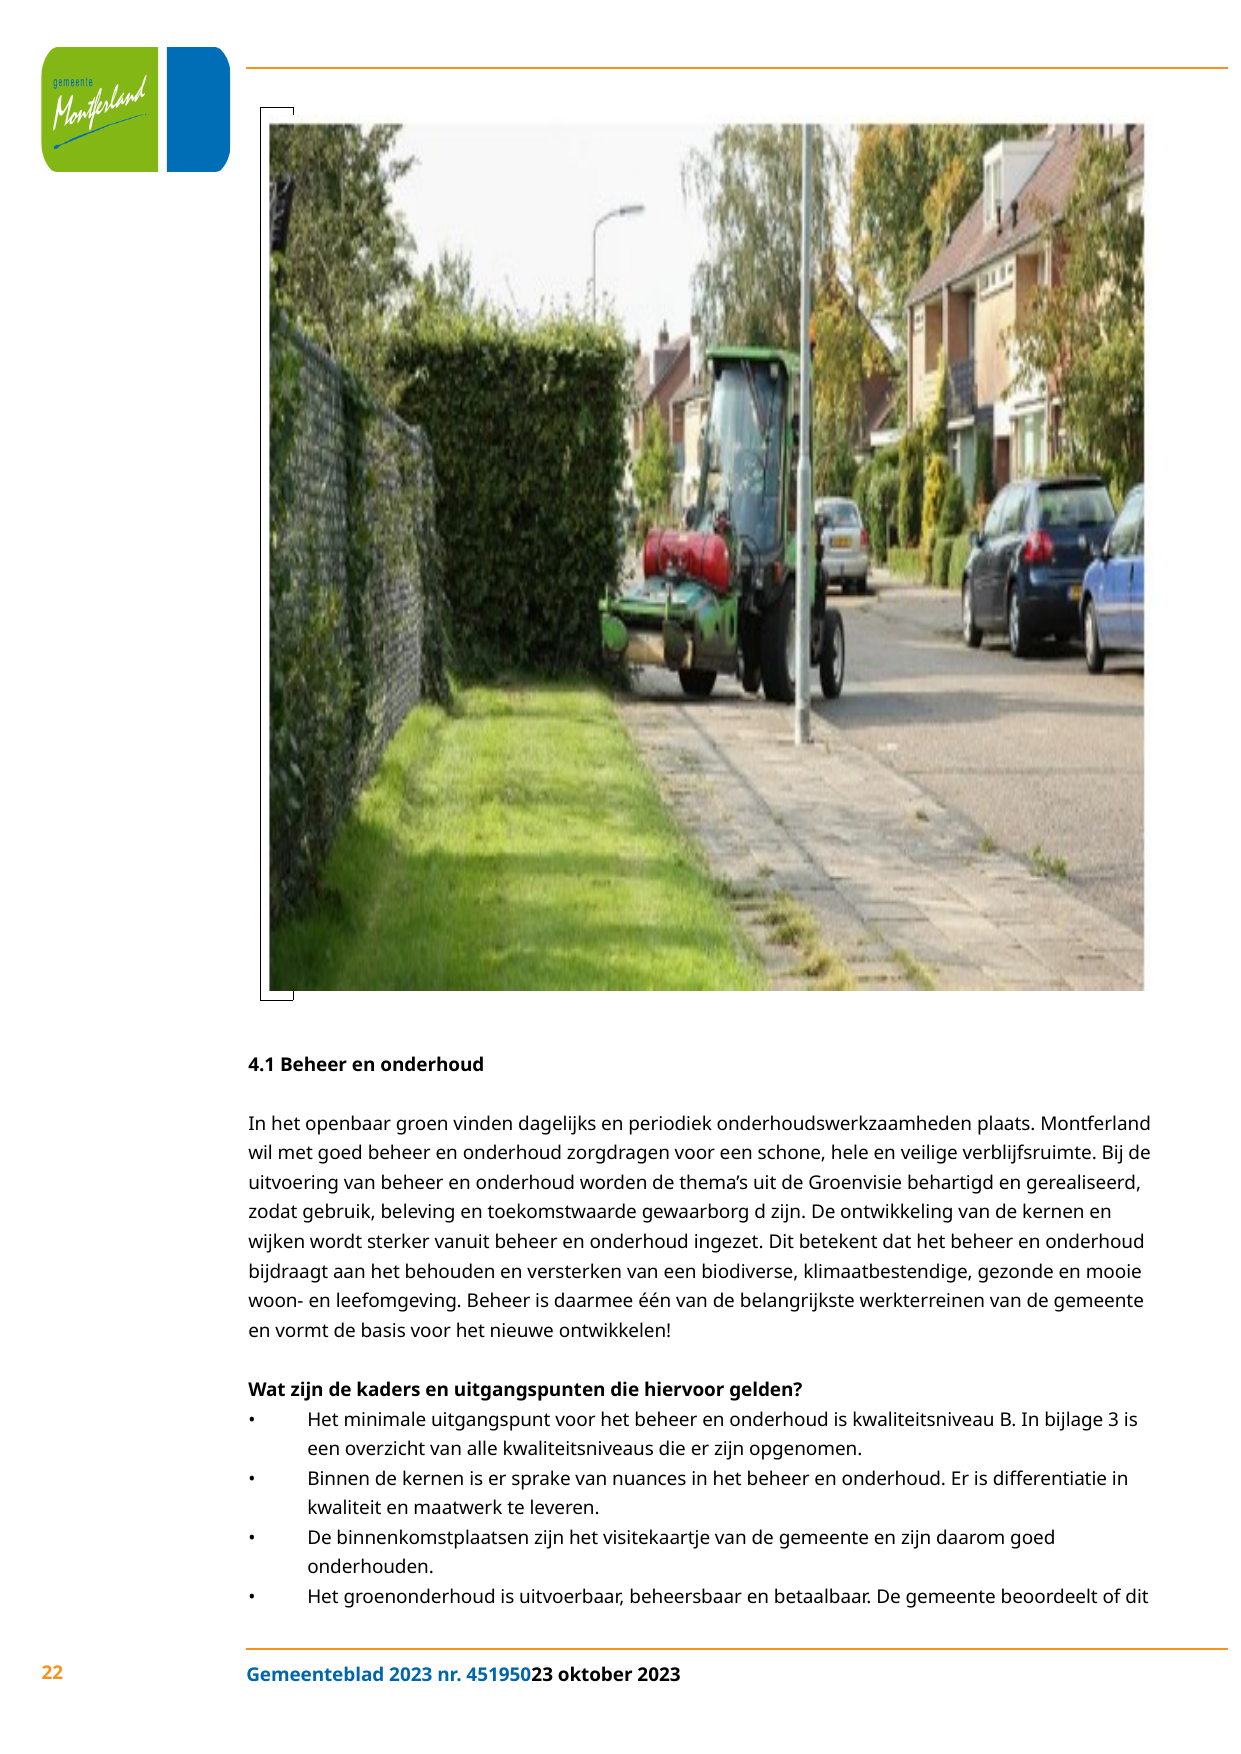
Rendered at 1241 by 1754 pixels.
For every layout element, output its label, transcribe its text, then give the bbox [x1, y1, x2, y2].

picture [268, 115, 1155, 991]
list Het groenonderhoud is uitvoerbaar, beheersbaar en betaalbaar. De gemeente beoordeelt of dit [248, 1583, 1152, 1609]
picture [41, 47, 231, 172]
list Het minimale uitgangspunt voor het beheer en onderhoud is kwaliteitsniveau B. In bijlage 3 is een overzicht van alle kwaliteitsniveaus die er zijn opgenomen. [248, 1406, 1152, 1461]
text In het openbaar groen vinden dagelijks en periodiek onderhoudswerkzaamheden plaats. Montferland wil met goed beheer en onderhoud zorgdragen voor een schone, hele en veilige verblijfsruimte. Bij de uitvoering van beheer en onderhoud worden de thema’s uit de Groenvisie behartigd en gerealiseerd, zodat gebruik, beleving en toekomstwaarde gewaarborg d zijn. De ontwikkeling van de kernen en wijken wordt sterker vanuit beheer en onderhoud ingezet. Dit betekent dat het beheer en onderhoud bijdraagt aan het behouden en versterken van een biodiverse, klimaatbestendige, gezonde en mooie woon- en leefomgeving. Beheer is daarmee één van de belangrijkste werkterreinen van de gemeente en vormt de basis voor het nieuwe ontwikkelen! [248, 1110, 1152, 1343]
list Binnen de kernen is er sprake van nuances in het beheer en onderhoud. Er is differentiatie in kwaliteit en maatwerk te leveren. [248, 1465, 1152, 1520]
list De binnenkomstplaatsen zijn het visitekaartje van de gemeente en zijn daarom goed onderhouden. [248, 1524, 1152, 1579]
text Wat zijn de kaders en uitgangspunten die hiervoor gelden? [248, 1376, 1152, 1402]
text 4.1 Beheer en onderhoud [248, 1051, 1152, 1076]
